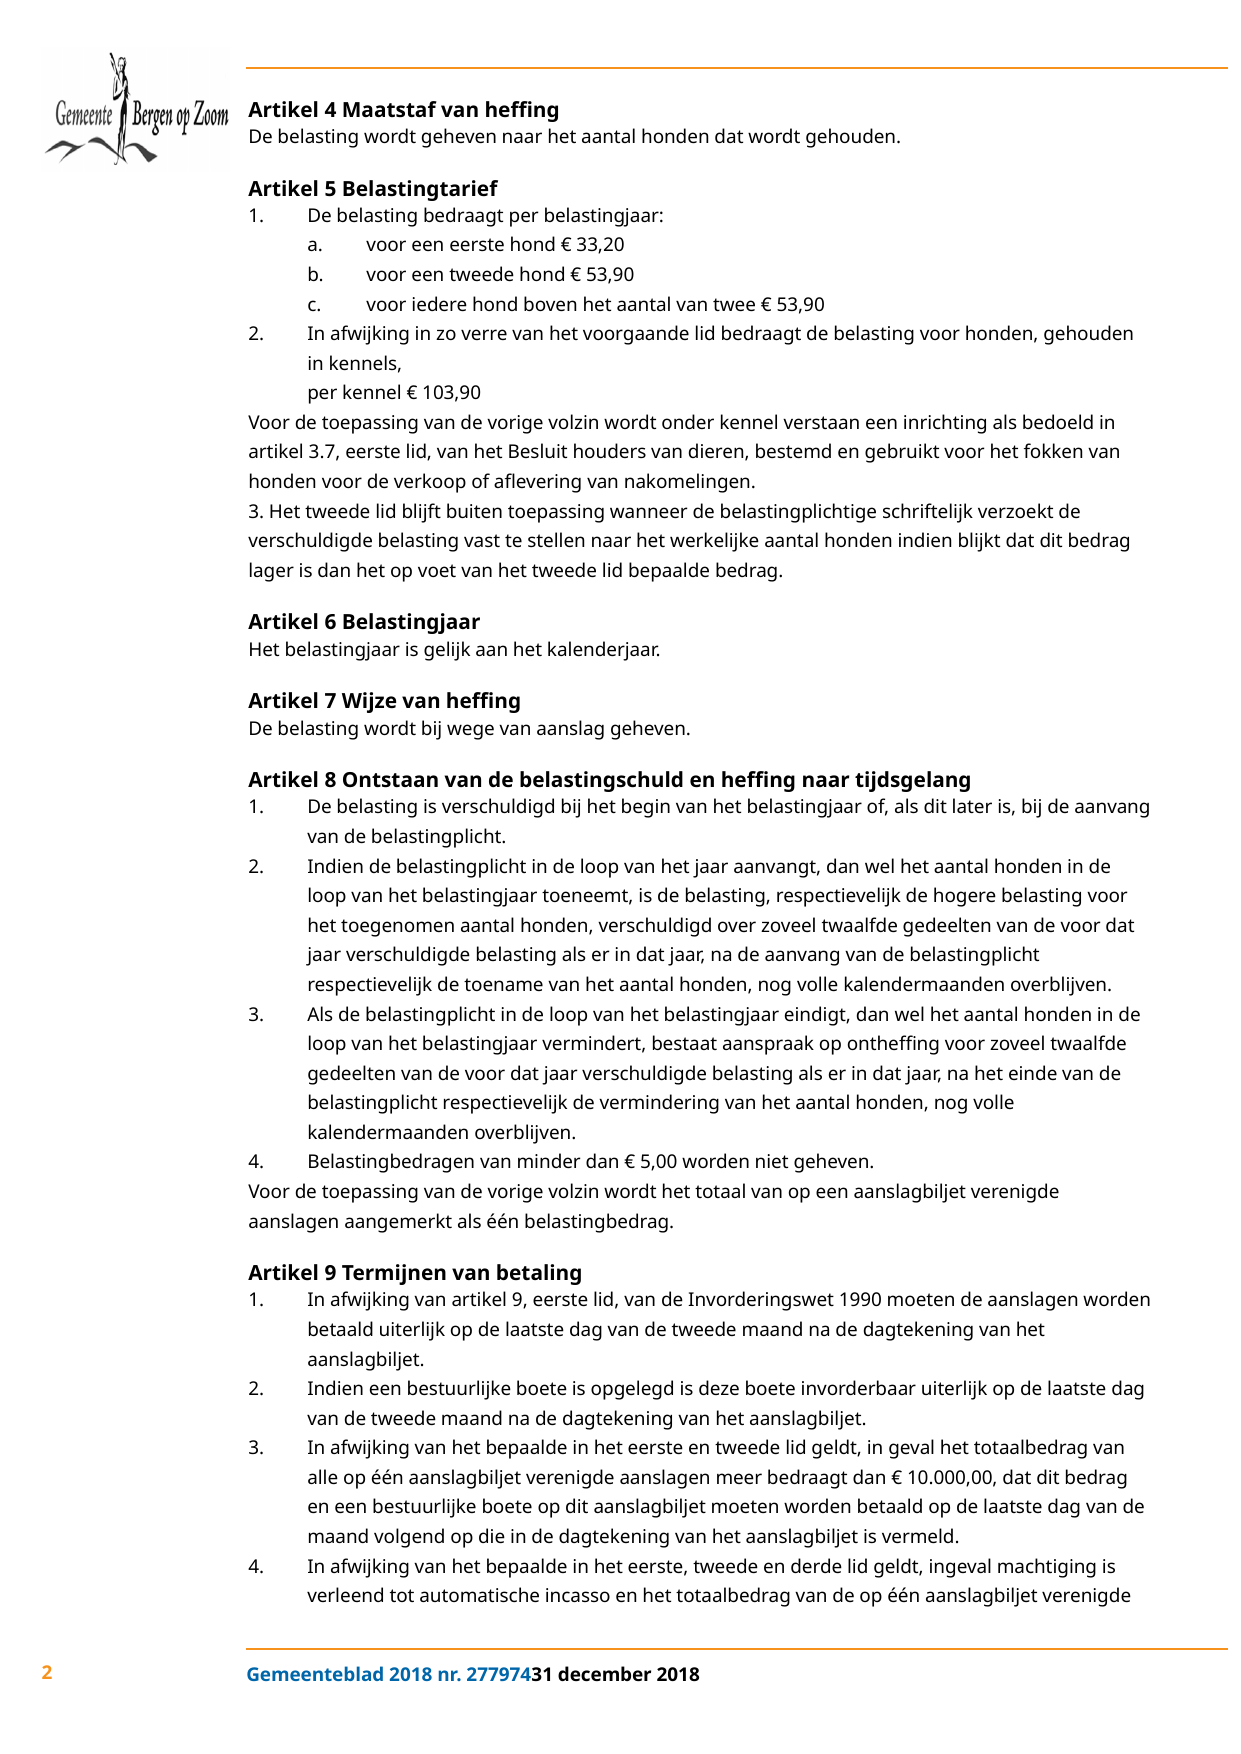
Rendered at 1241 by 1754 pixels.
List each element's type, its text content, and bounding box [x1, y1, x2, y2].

text Artikel 7 Wijze van heffing [248, 686, 1152, 715]
text De belasting wordt geheven naar het aantal honden dat wordt gehouden. [248, 123, 1152, 149]
text De belasting wordt bij wege van aanslag geheven. [248, 715, 1152, 741]
list Indien de belastingplicht in de loop van het jaar aanvangt, dan wel het aantal honden in de loop van het belastingjaar toeneemt, is de belasting, respectievelijk de hogere belasting voor het toegenomen aantal honden, verschuldigd over zoveel twaalfde gedeelten van de voor dat jaar verschuldigde belasting als er in dat jaar, na de aanvang van de belastingplicht respectievelijk de toename van het aantal honden, nog volle kalendermaanden overblijven. [248, 853, 1152, 997]
list In afwijking van artikel 9, eerste lid, van de Invorderingswet 1990 moeten de aanslagen worden betaald uiterlijk op de laatste dag van de tweede maand na de dagtekening van het aanslagbiljet. [248, 1287, 1152, 1372]
list In afwijking van het bepaalde in het eerste en tweede lid geldt, in geval het totaalbedrag van alle op één aanslagbiljet verenigde aanslagen meer bedraagt dan € 10.000,00, dat dit bedrag en een bestuurlijke boete op dit aanslagbiljet moeten worden betaald op de laatste dag van de maand volgend op die in de dagtekening van het aanslagbiljet is vermeld. [248, 1434, 1152, 1549]
text Voor de toepassing van de vorige volzin wordt het totaal van op een aanslagbiljet verenigde aanslagen aangemerkt als één belastingbedrag. [248, 1178, 1152, 1233]
text Voor de toepassing van de vorige volzin wordt onder kennel verstaan een inrichting als bedoeld in artikel 3.7, eerste lid, van het Besluit houders van dieren, bestemd en gebruikt voor het fokken van honden voor de verkoop of aflevering van nakomelingen. [248, 409, 1152, 494]
list Belastingbedragen van minder dan € 5,00 worden niet geheven. [248, 1149, 1152, 1174]
list In afwijking van het bepaalde in het eerste, tweede en derde lid geldt, ingeval machtiging is verleend tot automatische incasso en het totaalbedrag van de op één aanslagbiljet verenigde [248, 1553, 1152, 1608]
list voor een tweede hond € 53,90 [307, 261, 1152, 287]
text Artikel 6 Belastingjaar [248, 607, 1152, 636]
list voor een eerste hond € 33,20 [307, 232, 1152, 257]
list Als de belastingplicht in de loop van het belastingjaar eindigt, dan wel het aantal honden in de loop van het belastingjaar vermindert, bestaat aanspraak op ontheffing voor zoveel twaalfde gedeelten van de voor dat jaar verschuldigde belasting als er in dat jaar, na het einde van de belastingplicht respectievelijk de vermindering van het aantal honden, nog volle kalendermaanden overblijven. [248, 1001, 1152, 1145]
text Artikel 9 Termijnen van betaling [248, 1258, 1152, 1287]
text 3. Het tweede lid blijft buiten toepassing wanneer de belastingplichtige schriftelijk verzoekt de verschuldigde belasting vast te stellen naar het werkelijke aantal honden indien blijkt dat dit bedrag lager is dan het op voet van het tweede lid bepaalde bedrag. [248, 498, 1152, 583]
text Artikel 5 Belastingtarief [248, 174, 1152, 202]
list In afwijking in zo verre van het voorgaande lid bedraagt de belasting voor honden, gehouden in kennels, [248, 320, 1152, 376]
picture [41, 47, 231, 172]
text Artikel 8 Ontstaan van de belastingschuld en heffing naar tijdsgelang [248, 765, 1152, 794]
list voor iedere hond boven het aantal van twee € 53,90 [307, 291, 1152, 317]
text Artikel 4 Maatstaf van heffing [248, 95, 1152, 123]
list Indien een bestuurlijke boete is opgelegd is deze boete invorderbaar uiterlijk op de laatste dag van de tweede maand na de dagtekening van het aanslagbiljet. [248, 1375, 1152, 1431]
text Het belastingjaar is gelijk aan het kalenderjaar. [248, 636, 1152, 662]
list per kennel € 103,90 [248, 379, 1152, 405]
list De belasting bedraagt per belastingjaar: [248, 202, 1152, 228]
list De belasting is verschuldigd bij het begin van het belastingjaar of, als dit later is, bij de aanvang van de belastingplicht. [248, 794, 1152, 849]
